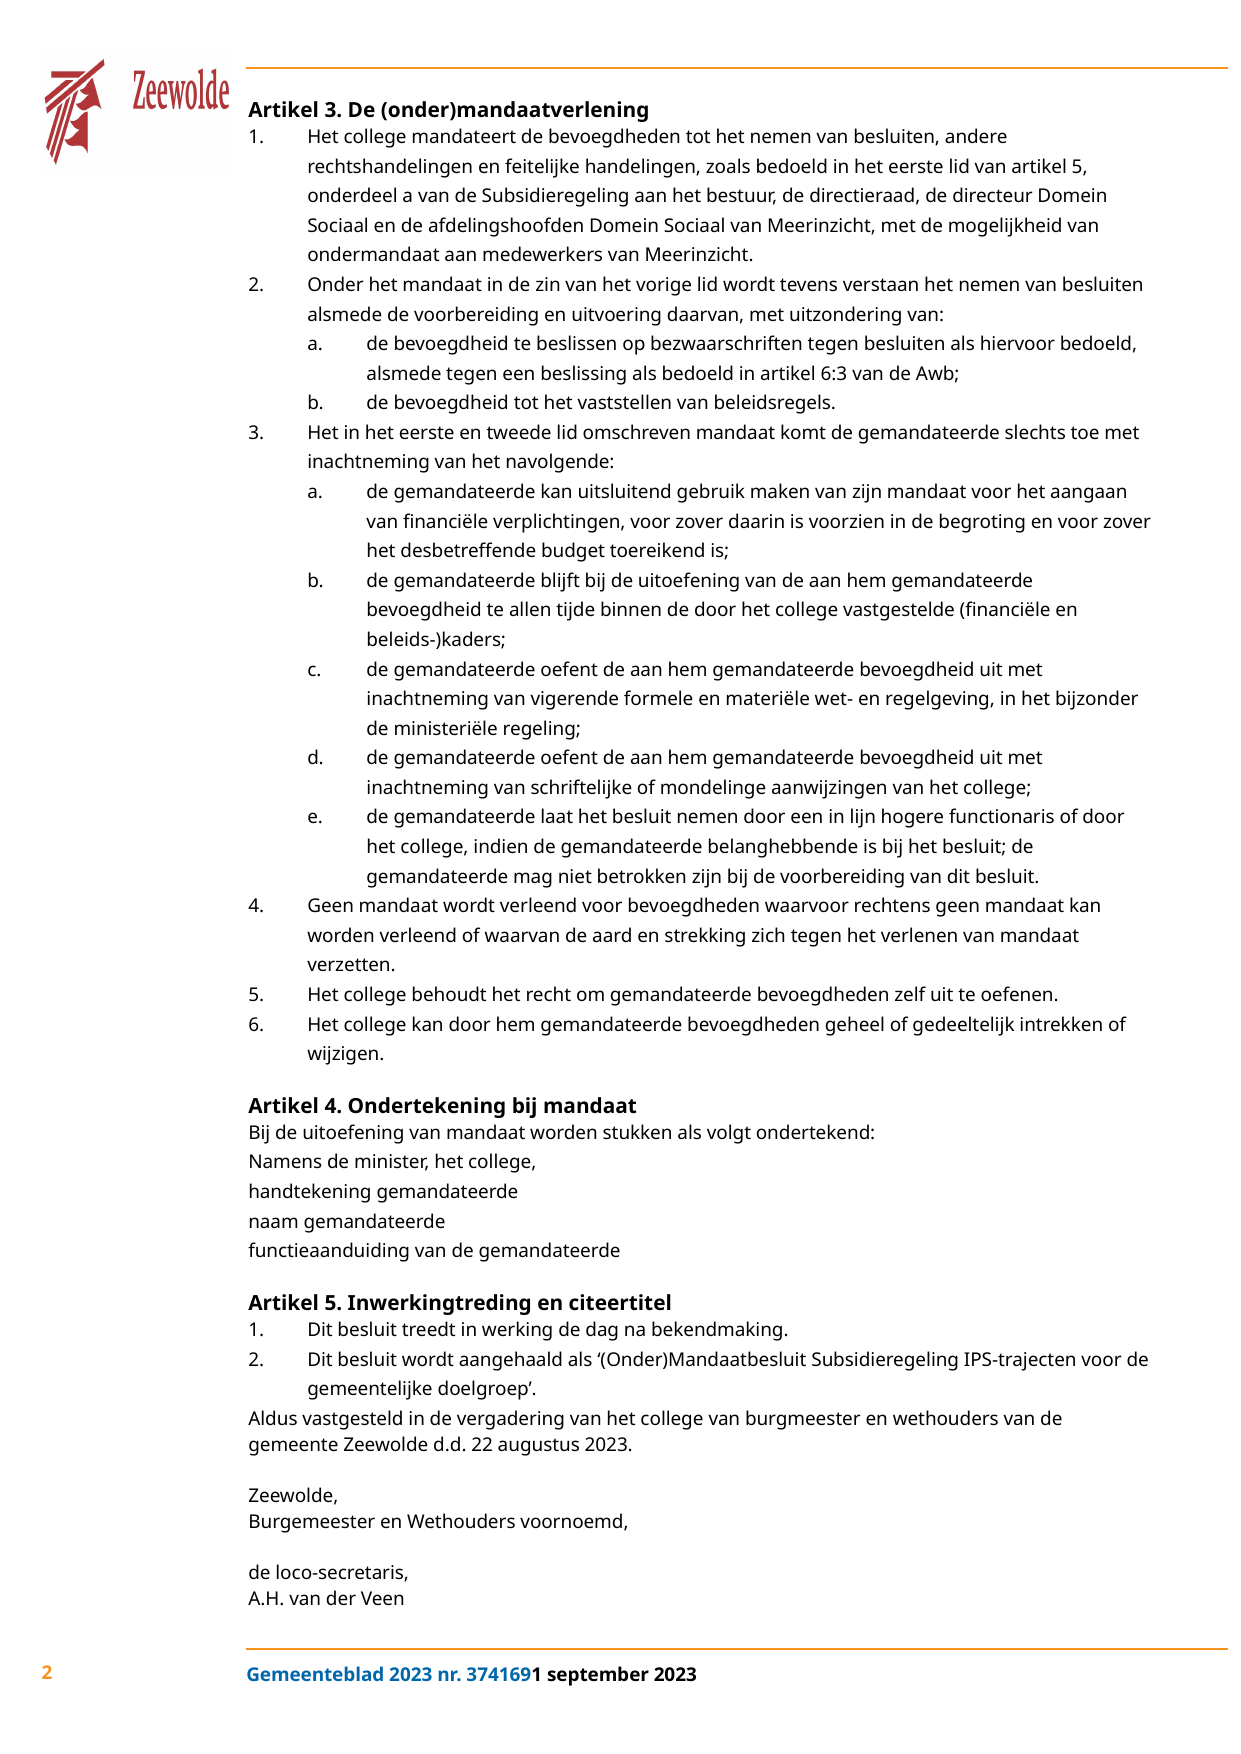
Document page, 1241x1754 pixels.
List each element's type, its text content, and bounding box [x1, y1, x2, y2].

list Het in het eerste en tweede lid omschreven mandaat komt de gemandateerde slechts toe met inachtneming van het navolgende: [248, 419, 1152, 474]
list Dit besluit wordt aangehaald als ‘(Onder)Mandaatbesluit Subsidieregeling IPS-trajecten voor de gemeentelijke doelgroep’. [248, 1346, 1152, 1401]
list de gemandateerde laat het besluit nemen door een in lijn hogere functionaris of door het college, indien de gemandateerde belanghebbende is bij het besluit; de gemandateerde mag niet betrokken zijn bij de voorbereiding van dit besluit. [307, 804, 1152, 888]
list de bevoegdheid te beslissen op bezwaarschriften tegen besluiten als hiervoor bedoeld, alsmede tegen een beslissing als bedoeld in artikel 6:3 van de Awb; [307, 330, 1152, 386]
list de gemandateerde oefent de aan hem gemandateerde bevoegdheid uit met inachtneming van schriftelijke of mondelinge aanwijzingen van het college; [307, 744, 1152, 800]
list Het college kan door hem gemandateerde bevoegdheden geheel of gedeeltelijk intrekken of wijzigen. [248, 1011, 1152, 1066]
text Burgemeester en Wethouders voornoemd, [248, 1508, 1152, 1534]
list Het college mandateert de bevoegdheden tot het nemen van besluiten, andere rechtshandelingen en feitelijke handelingen, zoals bedoeld in het eerste lid van artikel 5, onderdeel a van de Subsidieregeling aan het bestuur, de directieraad, de directeur Domein Sociaal en de afdelingshoofden Domein Sociaal van Meerinzicht, met de mogelijkheid van ondermandaat aan medewerkers van Meerinzicht. [248, 123, 1152, 267]
text Artikel 5. Inwerkingtreding en citeertitel [248, 1288, 1152, 1316]
list Het college behoudt het recht om gemandateerde bevoegdheden zelf uit te oefenen. [248, 981, 1152, 1007]
list de gemandateerde blijft bij de uitoefening van de aan hem gemandateerde bevoegdheid te allen tijde binnen de door het college vastgestelde (financiële en beleids-)kaders; [307, 567, 1152, 652]
list Geen mandaat wordt verleend voor bevoegdheden waarvoor rechtens geen mandaat kan worden verleend of waarvan de aard en strekking zich tegen het verlenen van mandaat verzetten. [248, 892, 1152, 977]
list de gemandateerde kan uitsluitend gebruik maken van zijn mandaat voor het aangaan van financiële verplichtingen, voor zover daarin is voorzien in de begroting en voor zover het desbetreffende budget toereikend is; [307, 478, 1152, 563]
text de loco-secretaris, [248, 1559, 1152, 1585]
text Artikel 3. De (onder)mandaatverlening [248, 95, 1152, 123]
text functieaanduiding van de gemandateerde [248, 1237, 1152, 1263]
list Onder het mandaat in de zin van het vorige lid wordt tevens verstaan het nemen van besluiten alsmede de voorbereiding en uitvoering daarvan, met uitzondering van: [248, 271, 1152, 326]
picture [41, 47, 231, 172]
list de bevoegdheid tot het vaststellen van beleidsregels. [307, 389, 1152, 415]
list de gemandateerde oefent de aan hem gemandateerde bevoegdheid uit met inachtneming van vigerende formele en materiële wet- en regelgeving, in het bijzonder de ministeriële regeling; [307, 656, 1152, 741]
text Zeewolde, [248, 1482, 1152, 1508]
text handtekening gemandateerde [248, 1178, 1152, 1204]
text Namens de minister, het college, [248, 1149, 1152, 1174]
text naam gemandateerde [248, 1208, 1152, 1234]
text Aldus vastgesteld in de vergadering van het college van burgmeester en wethouders van de gemeente Zeewolde d.d. 22 augustus 2023. [248, 1405, 1152, 1457]
list Dit besluit treedt in werking de dag na bekendmaking. [248, 1316, 1152, 1342]
text Artikel 4. Ondertekening bij mandaat [248, 1091, 1152, 1119]
text A.H. van der Veen [248, 1585, 1152, 1611]
text Bij de uitoefening van mandaat worden stukken als volgt ondertekend: [248, 1119, 1152, 1145]
